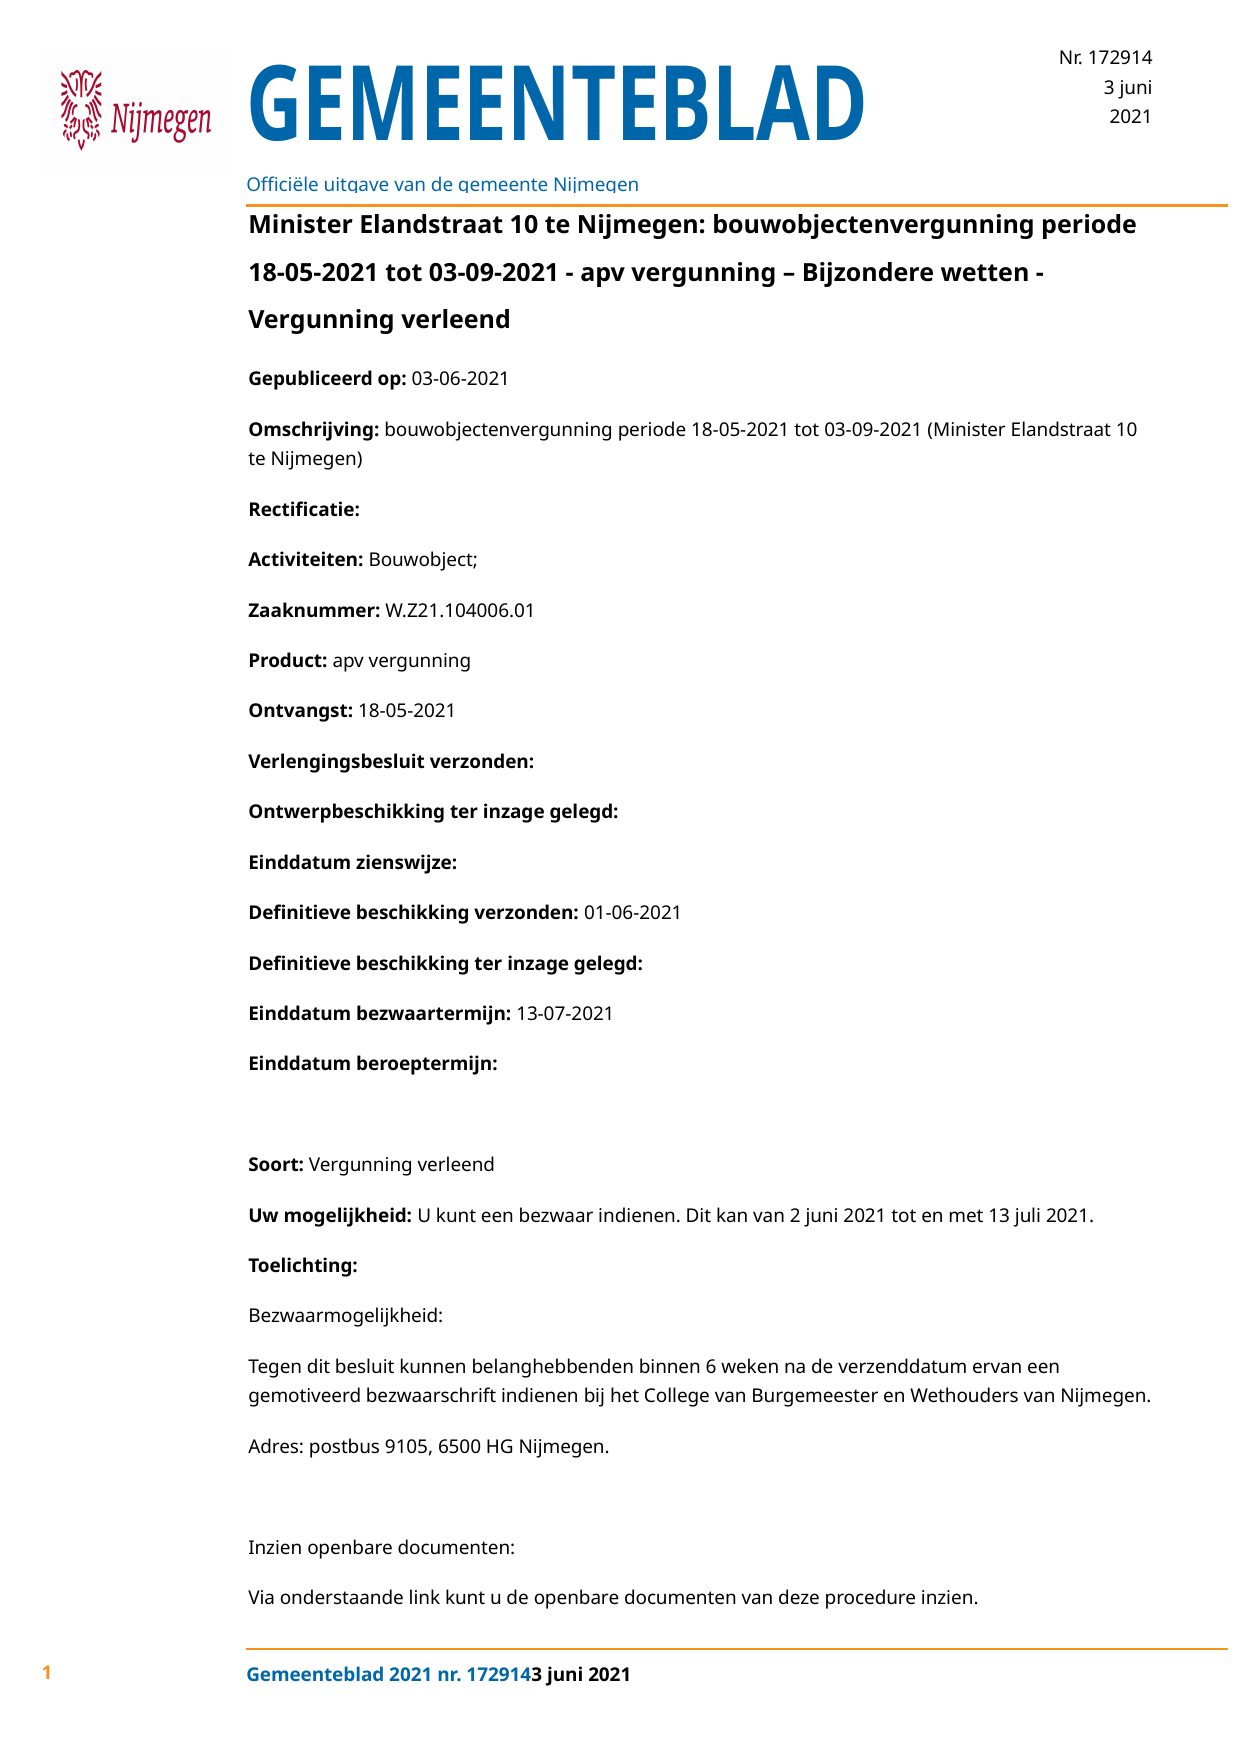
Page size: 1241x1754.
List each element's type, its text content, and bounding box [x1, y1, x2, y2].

text Tegen dit besluit kunnen belanghebbenden binnen 6 weken na de verzenddatum ervan een gemotiveerd bezwaarschrift indienen bij het College van Burgemeester en Wethouders van Nijmegen. [248, 1353, 1152, 1408]
picture [41, 47, 231, 172]
text Bezwaarmogelijkheid: [248, 1303, 1152, 1328]
text Adres: postbus 9105, 6500 HG Nijmegen. [248, 1433, 1152, 1459]
text Verlengingsbesluit verzonden: [248, 748, 1152, 774]
text Product: apv vergunning [248, 647, 1152, 673]
text Inzien openbare documenten: [248, 1534, 1152, 1559]
text Omschrijving: bouwobjectenvergunning periode 18-05-2021 tot 03-09-2021 (Minister Elandstraat 10 te Nijmegen) [248, 416, 1152, 471]
text Minister Elandstraat 10 te Nijmegen: bouwobjectenvergunning periode 18-05-2021 tot 03-09-2021 - apv vergunning – Bijzondere wetten - Vergunning verleend [248, 207, 1152, 336]
text Via onderstaande link kunt u de openbare documenten van deze procedure inzien. [248, 1584, 1152, 1610]
text Gepubliceerd op: 03-06-2021 [248, 366, 1152, 391]
text Ontwerpbeschikking ter inzage gelegd: [248, 798, 1152, 824]
text Uw mogelijkheid: U kunt een bezwaar indienen. Dit kan van 2 juni 2021 tot en met 13 juli 2021. [248, 1202, 1152, 1227]
text Rectificatie: [248, 496, 1152, 522]
text Zaaknummer: W.Z21.104006.01 [248, 597, 1152, 622]
text Soort: Vergunning verleend [248, 1151, 1152, 1177]
text Toelichting: [248, 1252, 1152, 1278]
text Einddatum bezwaartermijn: 13-07-2021 [248, 1000, 1152, 1026]
text Activiteiten: Bouwobject; [248, 546, 1152, 572]
text Einddatum beroeptermijn: [248, 1051, 1152, 1076]
text Definitieve beschikking ter inzage gelegd: [248, 950, 1152, 975]
text Einddatum zienswijze: [248, 849, 1152, 874]
text Ontvangst: 18-05-2021 [248, 698, 1152, 723]
text Definitieve beschikking verzonden: 01-06-2021 [248, 899, 1152, 925]
